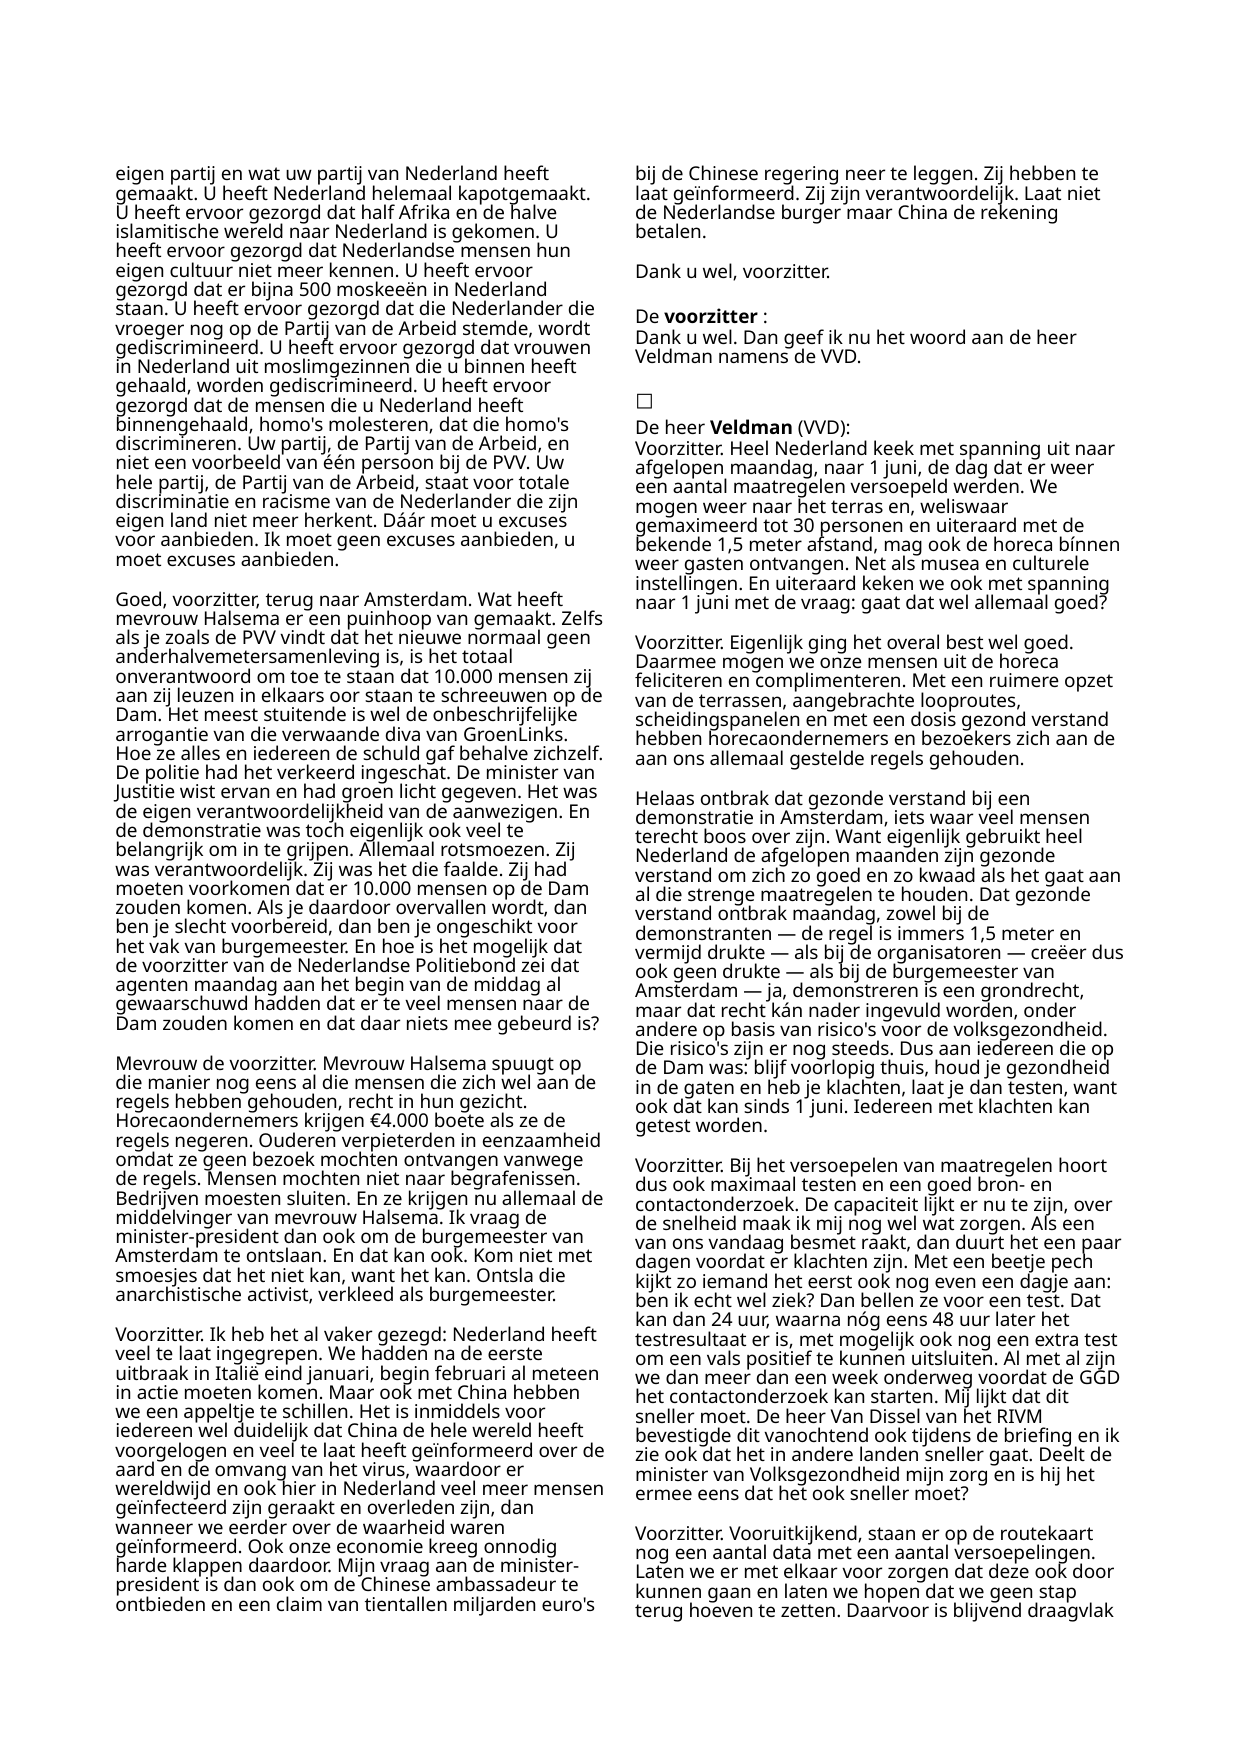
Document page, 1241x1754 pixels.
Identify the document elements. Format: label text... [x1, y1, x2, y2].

text De heer Veldman (VVD): [635, 414, 1125, 440]
text Mevrouw de voorzitter. Mevrouw Halsema spuugt op die manier nog eens al die mensen die zich wel aan de regels hebben gehouden, recht in hun gezicht. Horecaondernemers krijgen €4.000 boete als ze de regels negeren. Ouderen verpieterden in eenzaamheid omdat ze geen bezoek mochten ontvangen vanwege de regels. Mensen mochten niet naar begrafenissen. Bedrijven moesten sluiten. En ze krijgen nu allemaal de middelvinger van mevrouw Halsema. Ik vraag de minister-president dan ook om de burgemeester van Amsterdam te ontslaan. En dat kan ook. Kom niet met smoesjes dat het niet kan, want het kan. Ontsla die anarchistische activist, verkleed als burgemeester. [115, 1055, 605, 1305]
text Voorzitter. Bij het versoepelen van maatregelen hoort dus ook maximaal testen en een goed bron- en contactonderzoek. De capaciteit lijkt er nu te zijn, over de snelheid maak ik mij nog wel wat zorgen. Als een van ons vandaag besmet raakt, dan duurt het een paar dagen voordat er klachten zijn. Met een beetje pech kijkt zo iemand het eerst ook nog even een dagje aan: ben ik echt wel ziek? Dan bellen ze voor een test. Dat kan dan 24 uur, waarna nóg eens 48 uur later het testresultaat er is, met mogelijk ook nog een extra test om een vals positief te kunnen uitsluiten. Al met al zijn we dan meer dan een week onderweg voordat de GGD het contactonderzoek kan starten. Mij lijkt dat dit sneller moet. De heer Van Dissel van het RIVM bevestigde dit vanochtend ook tijdens de briefing en ik zie ook dat het in andere landen sneller gaat. Deelt de minister van Volksgezondheid mijn zorg en is hij het ermee eens dat het ook sneller moet? [635, 1157, 1125, 1504]
text Goed, voorzitter, terug naar Amsterdam. Wat heeft mevrouw Halsema er een puinhoop van gemaakt. Zelfs als je zoals de PVV vindt dat het nieuwe normaal geen anderhalvemetersamenleving is, is het totaal onverantwoord om toe te staan dat 10.000 mensen zij aan zij leuzen in elkaars oor staan te schreeuwen op de Dam. Het meest stuitende is wel de onbeschrijfelijke arrogantie van die verwaande diva van GroenLinks. Hoe ze alles en iedereen de schuld gaf behalve zichzelf. De politie had het verkeerd ingeschat. De minister van Justitie wist ervan en had groen licht gegeven. Het was de eigen verantwoordelijkheid van de aanwezigen. En de demonstratie was toch eigenlijk ook veel te belangrijk om in te grijpen. Allemaal rotsmoezen. Zij was verantwoordelijk. Zij was het die faalde. Zij had moeten voorkomen dat er 10.000 mensen op de Dam zouden komen. Als je daardoor overvallen wordt, dan ben je slecht voorbereid, dan ben je ongeschikt voor het vak van burgemeester. En hoe is het mogelijk dat de voorzitter van de Nederlandse Politiebond zei dat agenten maandag aan het begin van de middag al gewaarschuwd hadden dat er te veel mensen naar de Dam zouden komen en dat daar niets mee gebeurd is? [115, 591, 605, 1034]
text Dank u wel. Dan geef ik nu het woord aan de heer Veldman namens de VVD. [635, 329, 1125, 367]
text De voorzitter : [635, 303, 1125, 329]
text Voorzitter. Heel Nederland keek met spanning uit naar afgelopen maandag, naar 1 juni, de dag dat er weer een aantal maatregelen versoepeld werden. We mogen weer naar het terras en, weliswaar gemaximeerd tot 30 personen en uiteraard met de bekende 1,5 meter afstand, mag ook de horeca bínnen weer gasten ontvangen. Net als musea en culturele instellingen. En uiteraard keken we ook met spanning naar 1 juni met de vraag: gaat dat wel allemaal goed? [635, 440, 1125, 613]
text Voorzitter. Ik heb het al vaker gezegd: Nederland heeft veel te laat ingegrepen. We hadden na de eerste uitbraak in Italië eind januari, begin februari al meteen in actie moeten komen. Maar ook met China hebben we een appeltje te schillen. Het is inmiddels voor iedereen wel duidelijk dat China de hele wereld heeft voorgelogen en veel te laat heeft geïnformeerd over de aard en de omvang van het virus, waardoor er wereldwijd en ook hier in Nederland veel meer mensen geïnfecteerd zijn geraakt en overleden zijn, dan wanneer we eerder over de waarheid waren geïnformeerd. Ook onze economie kreeg onnodig harde klappen daardoor. Mijn vraag aan de minister-president is dan ook om de Chinese ambassadeur te ontbieden en een claim van tientallen miljarden euro's [115, 1326, 605, 1615]
text Helaas ontbrak dat gezonde verstand bij een demonstratie in Amsterdam, iets waar veel mensen terecht boos over zijn. Want eigenlijk gebruikt heel Nederland de afgelopen maanden zijn gezonde verstand om zich zo goed en zo kwaad als het gaat aan al die strenge maatregelen te houden. Dat gezonde verstand ontbrak maandag, zowel bij de demonstranten — de regel is immers 1,5 meter en vermijd drukte — als bij de organisatoren — creëer dus ook geen drukte — als bij de burgemeester van Amsterdam — ja, demonstreren is een grondrecht, maar dat recht kán nader ingevuld worden, onder andere op basis van risico's voor de volksgezondheid. Die risico's zijn er nog steeds. Dus aan iedereen die op de Dam was: blijf voorlopig thuis, houd je gezondheid in de gaten en heb je klachten, laat je dan testen, want ook dat kan sinds 1 juni. Iedereen met klachten kan getest worden. [635, 789, 1125, 1136]
text bij de Chinese regering neer te leggen. Zij hebben te laat geïnformeerd. Zij zijn verantwoordelijk. Laat niet de Nederlandse burger maar China de rekening betalen. [635, 165, 1125, 242]
text ⬜ [635, 388, 1125, 414]
text Dank u wel, voorzitter. [635, 263, 1125, 282]
text Voorzitter. Vooruitkijkend, staan er op de routekaart nog een aantal data met een aantal versoepelingen. Laten we er met elkaar voor zorgen dat deze ook door kunnen gaan en laten we hopen dat we geen stap terug hoeven te zetten. Daarvoor is blijvend draagvlak [635, 1525, 1125, 1621]
text eigen partij en wat uw partij van Nederland heeft gemaakt. U heeft Nederland helemaal kapotgemaakt. U heeft ervoor gezorgd dat half Afrika en de halve islamitische wereld naar Nederland is gekomen. U heeft ervoor gezorgd dat Nederlandse mensen hun eigen cultuur niet meer kennen. U heeft ervoor gezorgd dat er bijna 500 moskeeën in Nederland staan. U heeft ervoor gezorgd dat die Nederlander die vroeger nog op de Partij van de Arbeid stemde, wordt gediscrimineerd. U heeft ervoor gezorgd dat vrouwen in Nederland uit moslimgezinnen die u binnen heeft gehaald, worden gediscrimineerd. U heeft ervoor gezorgd dat de mensen die u Nederland heeft binnengehaald, homo's molesteren, dat die homo's discrimineren. Uw partij, de Partij van de Arbeid, en niet een voorbeeld van één persoon bij de PVV. Uw hele partij, de Partij van de Arbeid, staat voor totale discriminatie en racisme van de Nederlander die zijn eigen land niet meer herkent. Dáár moet u excuses voor aanbieden. Ik moet geen excuses aanbieden, u moet excuses aanbieden. [115, 165, 605, 570]
text Voorzitter. Eigenlijk ging het overal best wel goed. Daarmee mogen we onze mensen uit de horeca feliciteren en complimenteren. Met een ruimere opzet van de terrassen, aangebrachte looproutes, scheidingspanelen en met een dosis gezond verstand hebben horecaondernemers en bezoekers zich aan de aan ons allemaal gestelde regels gehouden. [635, 634, 1125, 769]
